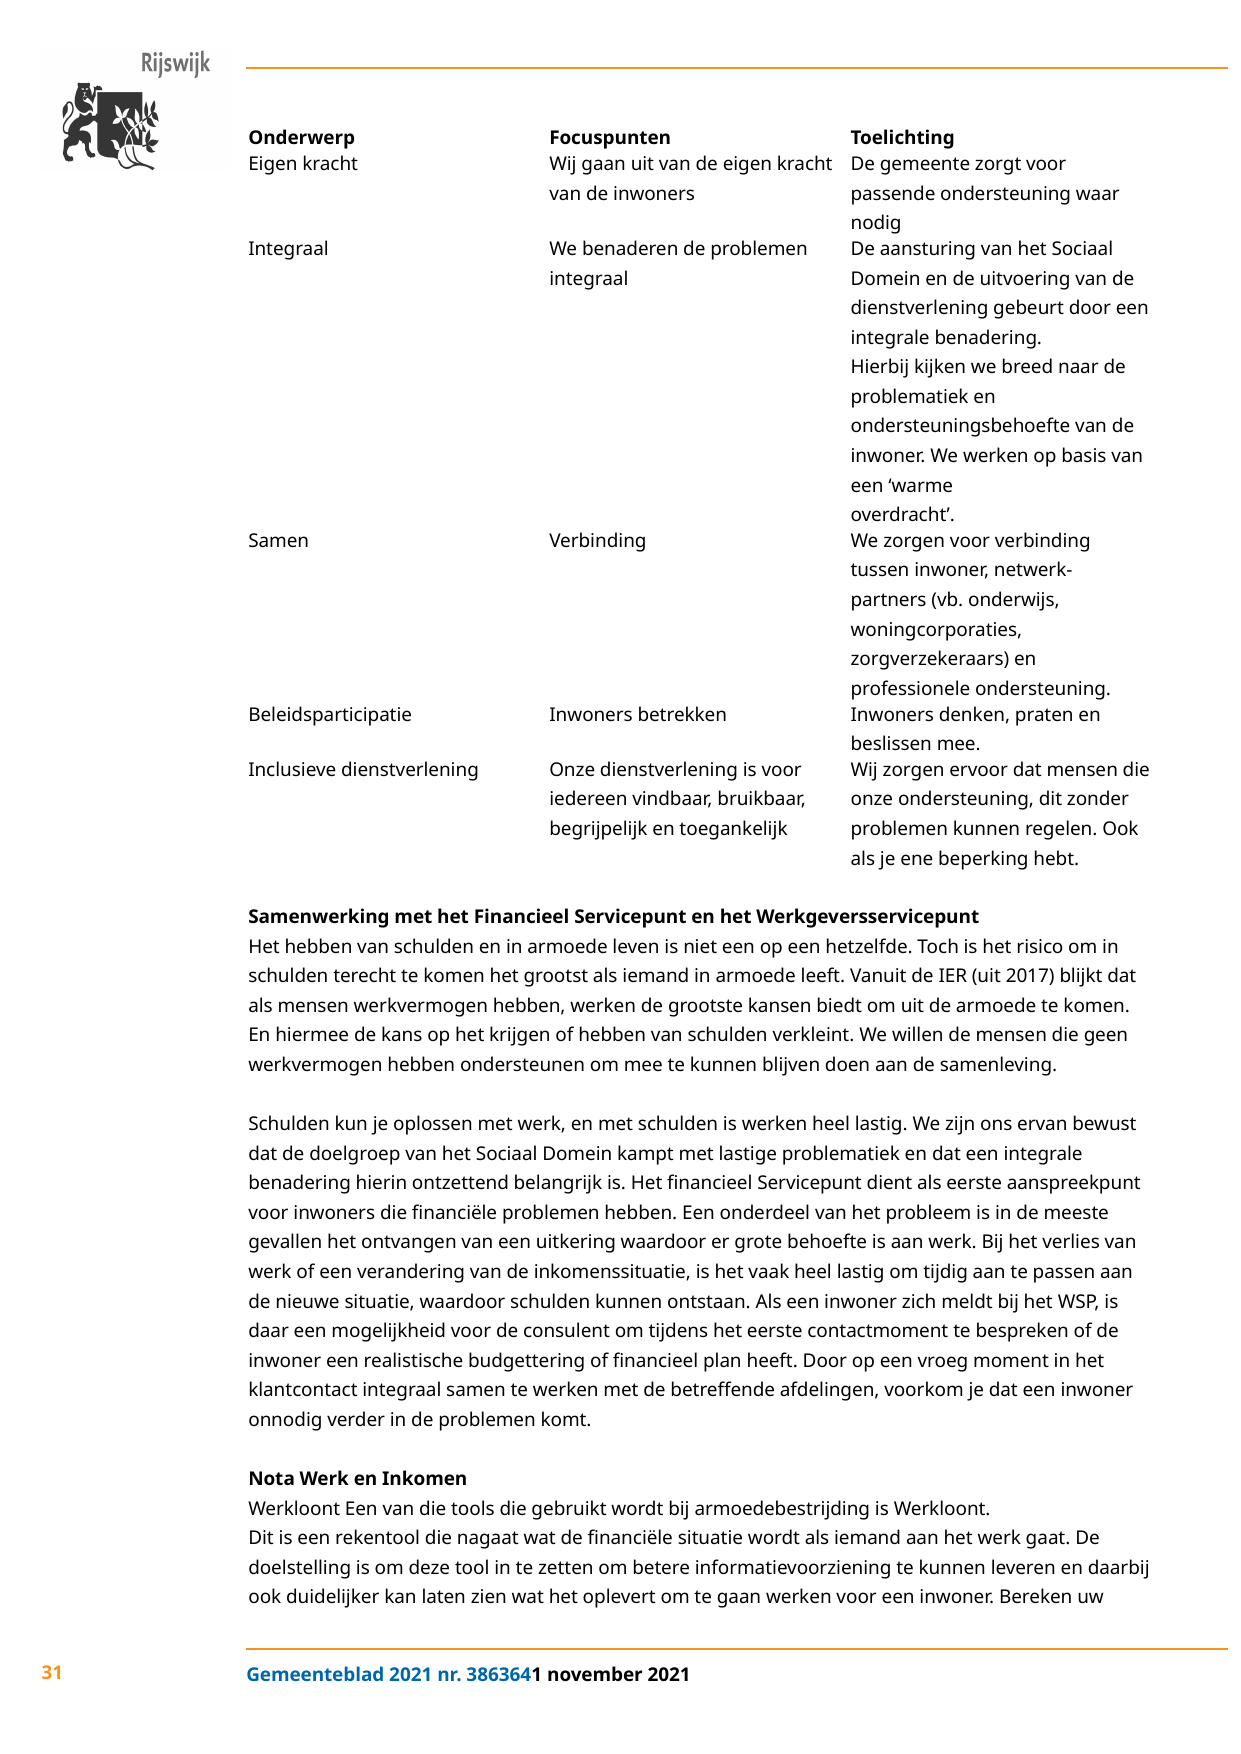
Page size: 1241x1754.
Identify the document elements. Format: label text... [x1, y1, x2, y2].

text Het hebben van schulden en in armoede leven is niet een op een hetzelfde. Toch is het risico om in schulden terecht te komen het grootst als iemand in armoede leeft. Vanuit de IER (uit 2017) blijkt dat als mensen werkvermogen hebben, werken de grootste kansen biedt om uit de armoede te komen. En hiermee de kans op het krijgen of hebben van schulden verkleint. We willen de mensen die geen werkvermogen hebben ondersteunen om mee te kunnen blijven doen aan de samenleving. [248, 933, 1152, 1077]
text Werkloont Een van die tools die gebruikt wordt bij armoedebestrijding is Werkloont. [248, 1495, 1152, 1521]
table_header Toelichting [850, 125, 1152, 150]
table_header Focuspunten [549, 125, 850, 150]
table_header Onderwerp [248, 125, 549, 150]
table_cell Wij gaan uit van de eigen kracht van de inwoners [549, 150, 850, 235]
table_cell We zorgen voor verbinding tussen inwoner, netwerk- partners (vb. onderwijs, woningcorporaties, zorgverzekeraars) en professionele ondersteuning. [850, 527, 1152, 701]
table_cell De aansturing van het Sociaal Domein en de uitvoering van de dienstverlening gebeurt door een integrale benadering. Hierbij kijken we breed naar de problematiek en ondersteuningsbehoefte van de inwoner. We werken op basis van een ‘warme overdracht’. [850, 235, 1152, 527]
table_cell Inwoners denken, praten en beslissen mee. [850, 701, 1152, 756]
table_cell Inwoners betrekken [549, 701, 850, 756]
table_cell Verbinding [549, 527, 850, 701]
text Dit is een rekentool die nagaat wat de financiële situatie wordt als iemand aan het werk gaat. De doelstelling is om deze tool in te zetten om betere informatievoorziening te kunnen leveren en daarbij ook duidelijker kan laten zien wat het oplevert om te gaan werken voor een inwoner. Bereken uw [248, 1524, 1152, 1609]
table_cell Eigen kracht [248, 150, 549, 235]
table_cell Samen [248, 527, 549, 701]
table_cell We benaderen de problemen integraal [549, 235, 850, 527]
table_cell Wij zorgen ervoor dat mensen die onze ondersteuning, dit zonder problemen kunnen regelen. Ook als je ene beperking hebt. [850, 756, 1152, 871]
table_cell Inclusieve dienstverlening [248, 756, 549, 871]
table_cell Beleidsparticipatie [248, 701, 549, 756]
text Samenwerking met het Financieel Servicepunt en het Werkgeversservicepunt [248, 903, 1152, 929]
picture [41, 47, 231, 172]
table_cell De gemeente zorgt voor passende ondersteuning waar nodig [850, 150, 1152, 235]
text Nota Werk en Inkomen [248, 1465, 1152, 1491]
text Schulden kun je oplossen met werk, en met schulden is werken heel lastig. We zijn ons ervan bewust dat de doelgroep van het Sociaal Domein kampt met lastige problematiek en dat een integrale benadering hierin ontzettend belangrijk is. Het financieel Servicepunt dient als eerste aanspreekpunt voor inwoners die financiële problemen hebben. Een onderdeel van het probleem is in de meeste gevallen het ontvangen van een uitkering waardoor er grote behoefte is aan werk. Bij het verlies van werk of een verandering van de inkomenssituatie, is het vaak heel lastig om tijdig aan te passen aan de nieuwe situatie, waardoor schulden kunnen ontstaan. Als een inwoner zich meldt bij het WSP, is daar een mogelijkheid voor de consulent om tijdens het eerste contactmoment te bespreken of de inwoner een realistische budgettering of financieel plan heeft. Door op een vroeg moment in het klantcontact integraal samen te werken met de betreffende afdelingen, voorkom je dat een inwoner onnodig verder in de problemen komt. [248, 1110, 1152, 1432]
table_cell Integraal [248, 235, 549, 527]
table_cell Onze dienstverlening is voor iedereen vindbaar, bruikbaar, begrijpelijk en toegankelijk [549, 756, 850, 871]
